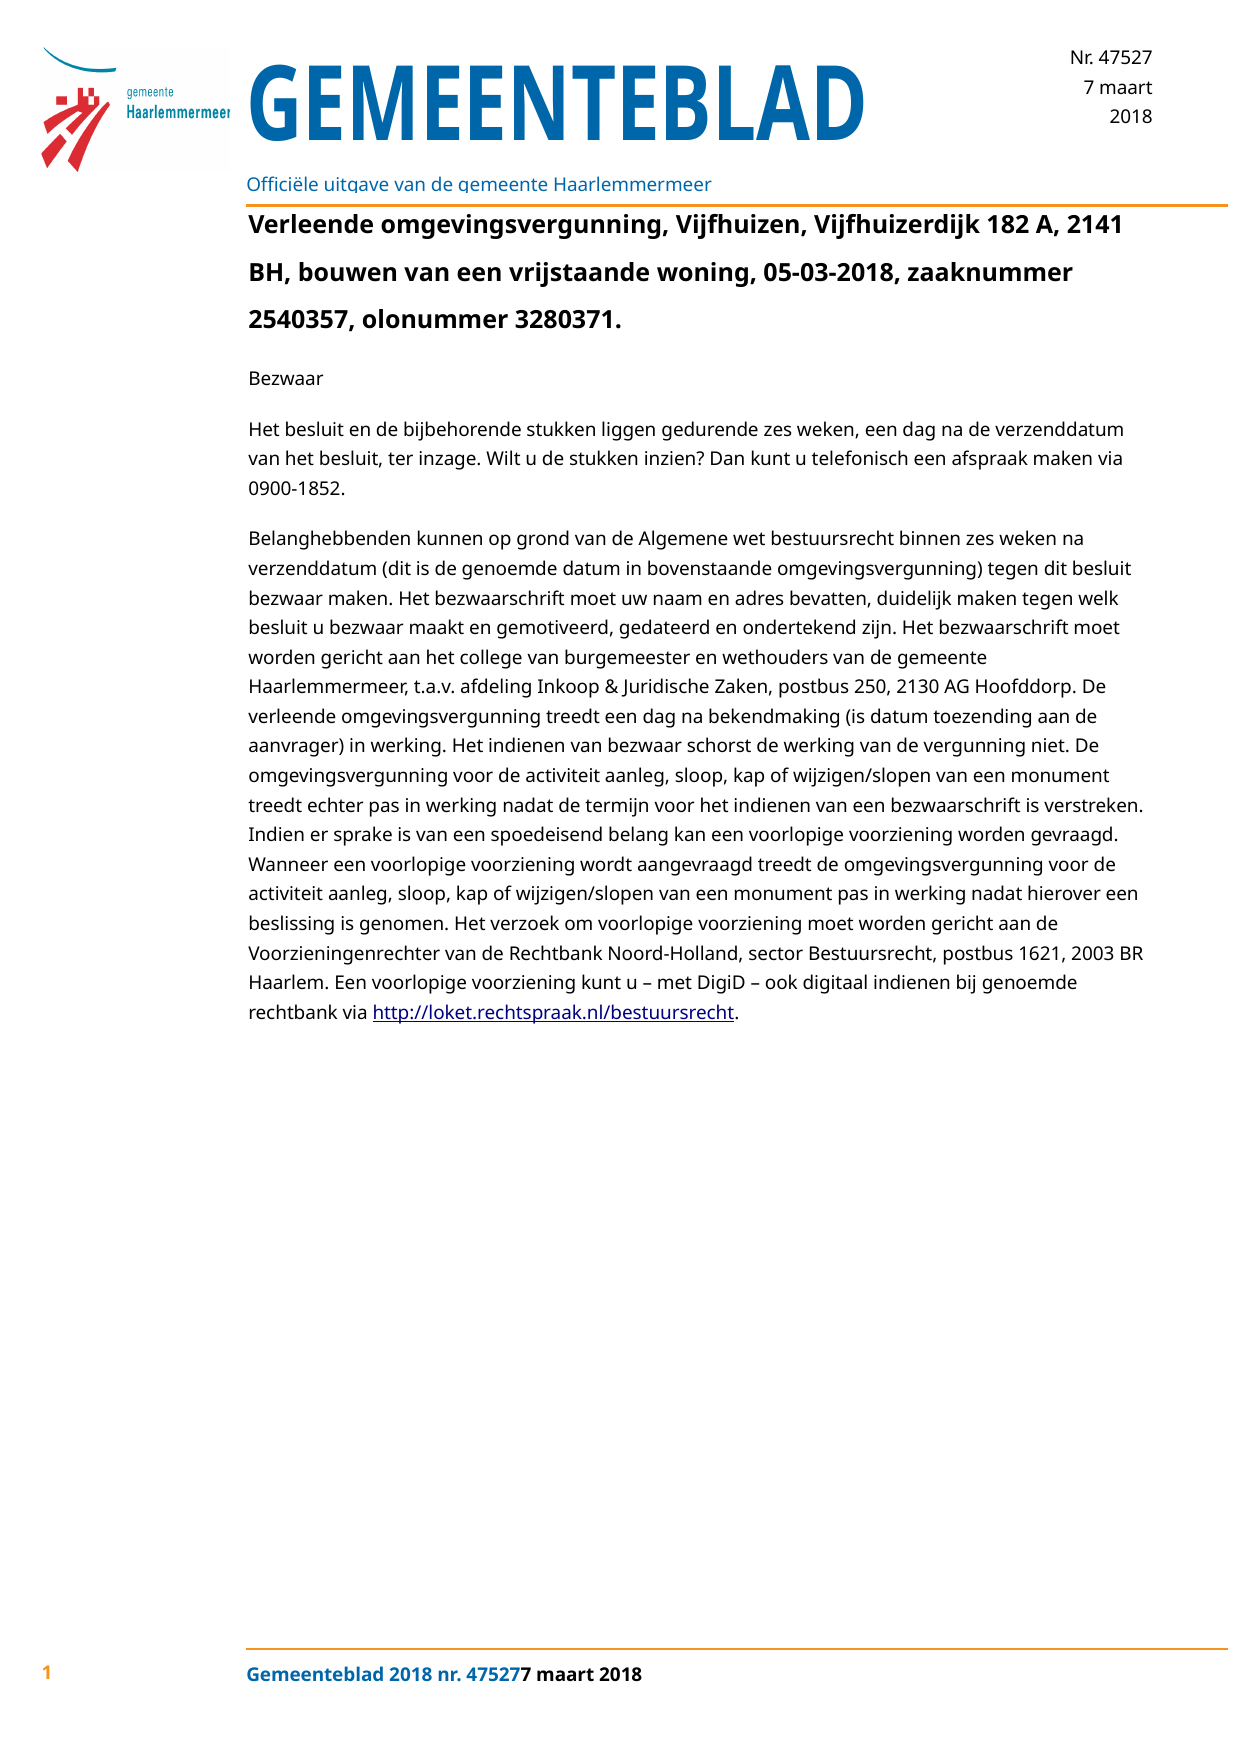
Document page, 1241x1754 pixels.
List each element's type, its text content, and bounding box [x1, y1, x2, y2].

picture [41, 47, 231, 172]
text Belanghebbenden kunnen op grond van de Algemene wet bestuursrecht binnen zes weken na verzenddatum (dit is de genoemde datum in bovenstaande omgevingsvergunning) tegen dit besluit bezwaar maken. Het bezwaarschrift moet uw naam en adres bevatten, duidelijk maken tegen welk besluit u bezwaar maakt en gemotiveerd, gedateerd en ondertekend zijn. Het bezwaarschrift moet worden gericht aan het college van burgemeester en wethouders van de gemeente Haarlemmermeer, t.a.v. afdeling Inkoop & Juridische Zaken, postbus 250, 2130 AG Hoofddorp. De verleende omgevingsvergunning treedt een dag na bekendmaking (is datum toezending aan de aanvrager) in werking. Het indienen van bezwaar schorst de werking van de vergunning niet. De omgevingsvergunning voor de activiteit aanleg, sloop, kap of wijzigen/slopen van een monument treedt echter pas in werking nadat de termijn voor het indienen van een bezwaarschrift is verstreken. Indien er sprake is van een spoedeisend belang kan een voorlopige voorziening worden gevraagd. Wanneer een voorlopige voorziening wordt aangevraagd treedt de omgevingsvergunning voor de activiteit aanleg, sloop, kap of wijzigen/slopen van een monument pas in werking nadat hierover een beslissing is genomen. Het verzoek om voorlopige voorziening moet worden gericht aan de Voorzieningenrechter van de Rechtbank Noord-Holland, sector Bestuursrecht, postbus 1621, 2003 BR Haarlem. Een voorlopige voorziening kunt u – met DigiD – ook digitaal indienen bij genoemde rechtbank via http://loket.rechtspraak.nl/bestuursrecht. [248, 526, 1152, 1024]
text Bezwaar [248, 366, 1152, 391]
text Het besluit en de bijbehorende stukken liggen gedurende zes weken, een dag na de verzenddatum van het besluit, ter inzage. Wilt u de stukken inzien? Dan kunt u telefonisch een afspraak maken via 0900-1852. [248, 416, 1152, 501]
text Verleende omgevingsvergunning, Vijfhuizen, Vijfhuizerdijk 182 A, 2141 BH, bouwen van een vrijstaande woning, 05-03-2018, zaaknummer 2540357, olonummer 3280371. [248, 207, 1152, 336]
